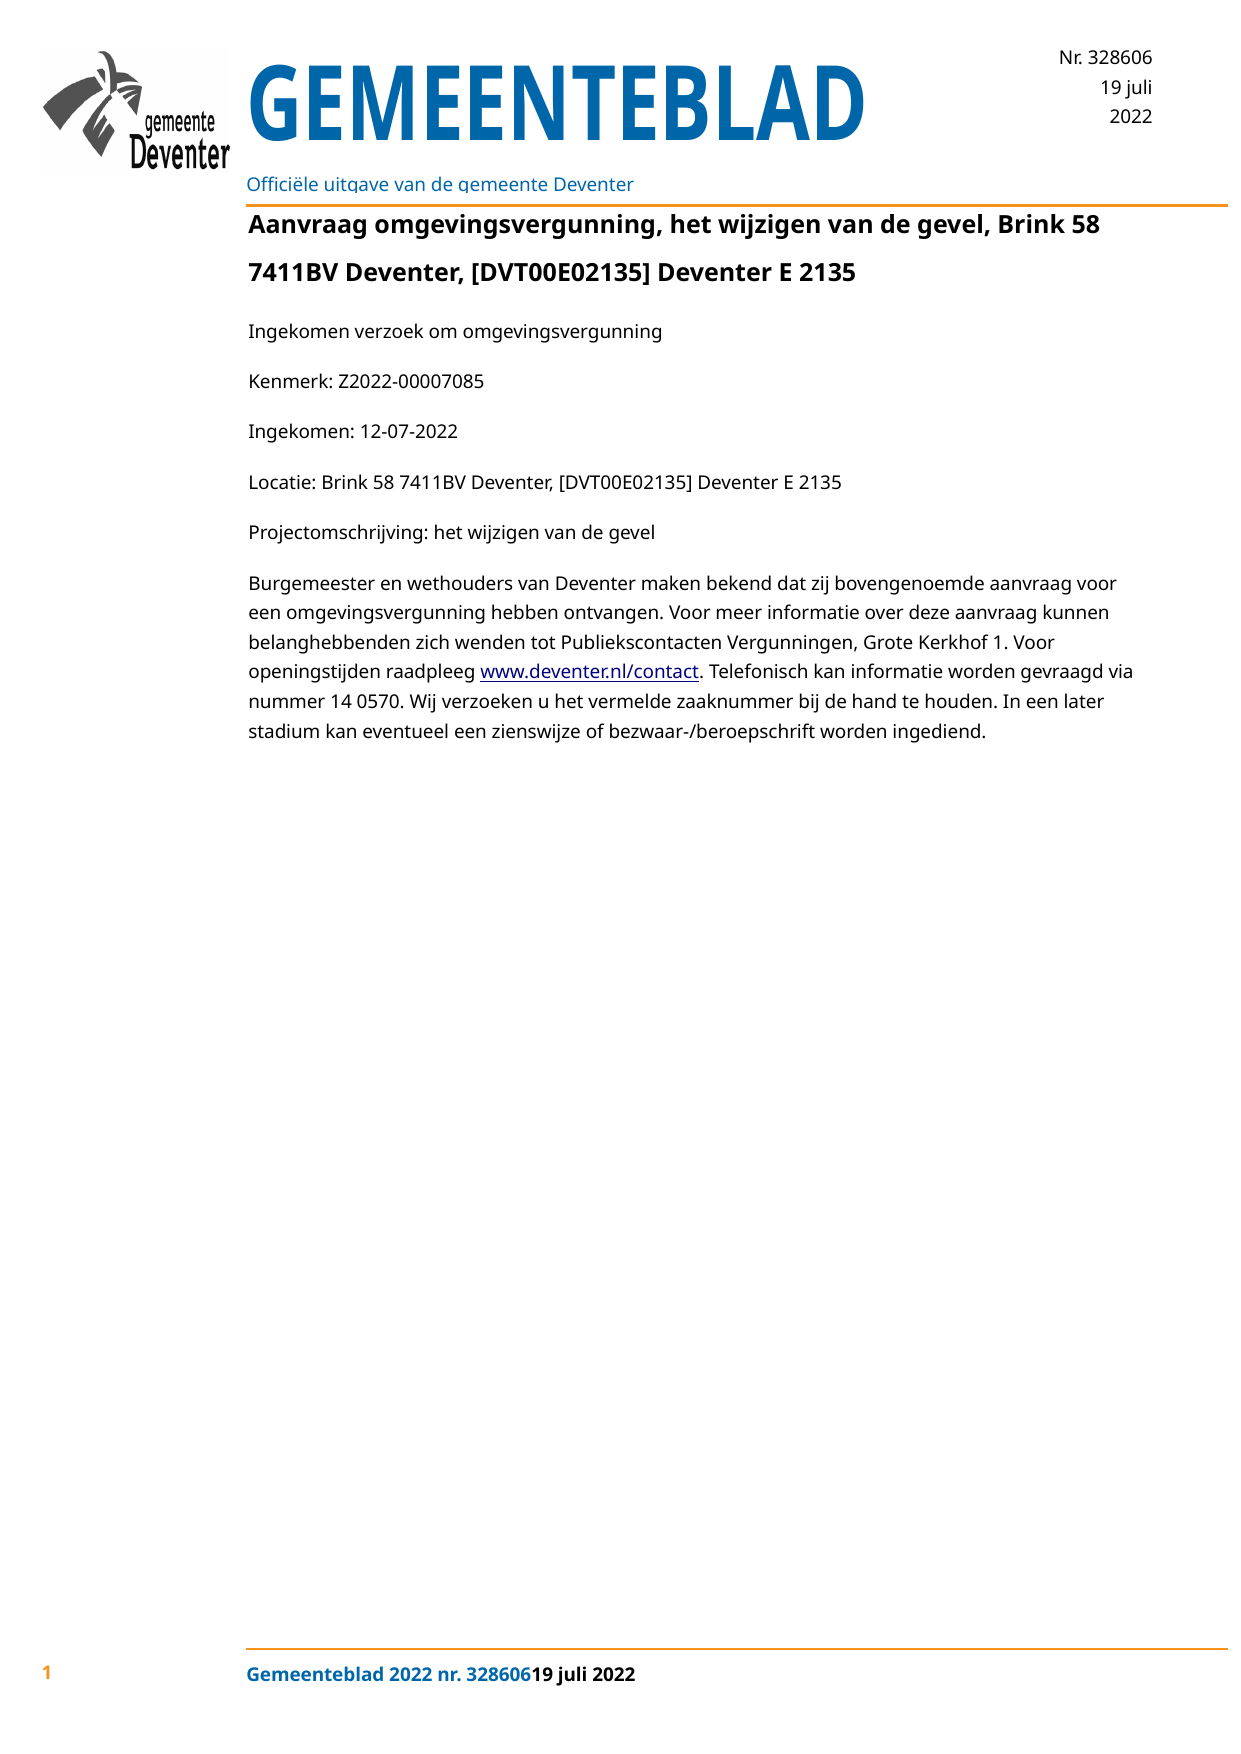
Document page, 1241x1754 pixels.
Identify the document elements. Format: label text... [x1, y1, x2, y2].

text Projectomschrijving: het wijzigen van de gevel [248, 519, 1152, 545]
picture [41, 47, 231, 172]
text Locatie: Brink 58 7411BV Deventer, [DVT00E02135] Deventer E 2135 [248, 469, 1152, 495]
text Ingekomen: 12-07-2022 [248, 419, 1152, 444]
text Burgemeester en wethouders van Deventer maken bekend dat zij bovengenoemde aanvraag voor een omgevingsvergunning hebben ontvangen. Voor meer informatie over deze aanvraag kunnen belanghebbenden zich wenden tot Publiekscontacten Vergunningen, Grote Kerkhof 1. Voor openingstijden raadpleeg www.deventer.nl/contact. Telefonisch kan informatie worden gevraagd via nummer 14 0570. Wij verzoeken u het vermelde zaaknummer bij de hand te houden. In een later stadium kan eventueel een zienswijze of bezwaar-/beroepschrift worden ingediend. [248, 570, 1152, 744]
text Aanvraag omgevingsvergunning, het wijzigen van de gevel, Brink 58 7411BV Deventer, [DVT00E02135] Deventer E 2135 [248, 207, 1152, 288]
text Kenmerk: Z2022-00007085 [248, 368, 1152, 394]
text Ingekomen verzoek om omgevingsvergunning [248, 318, 1152, 344]
